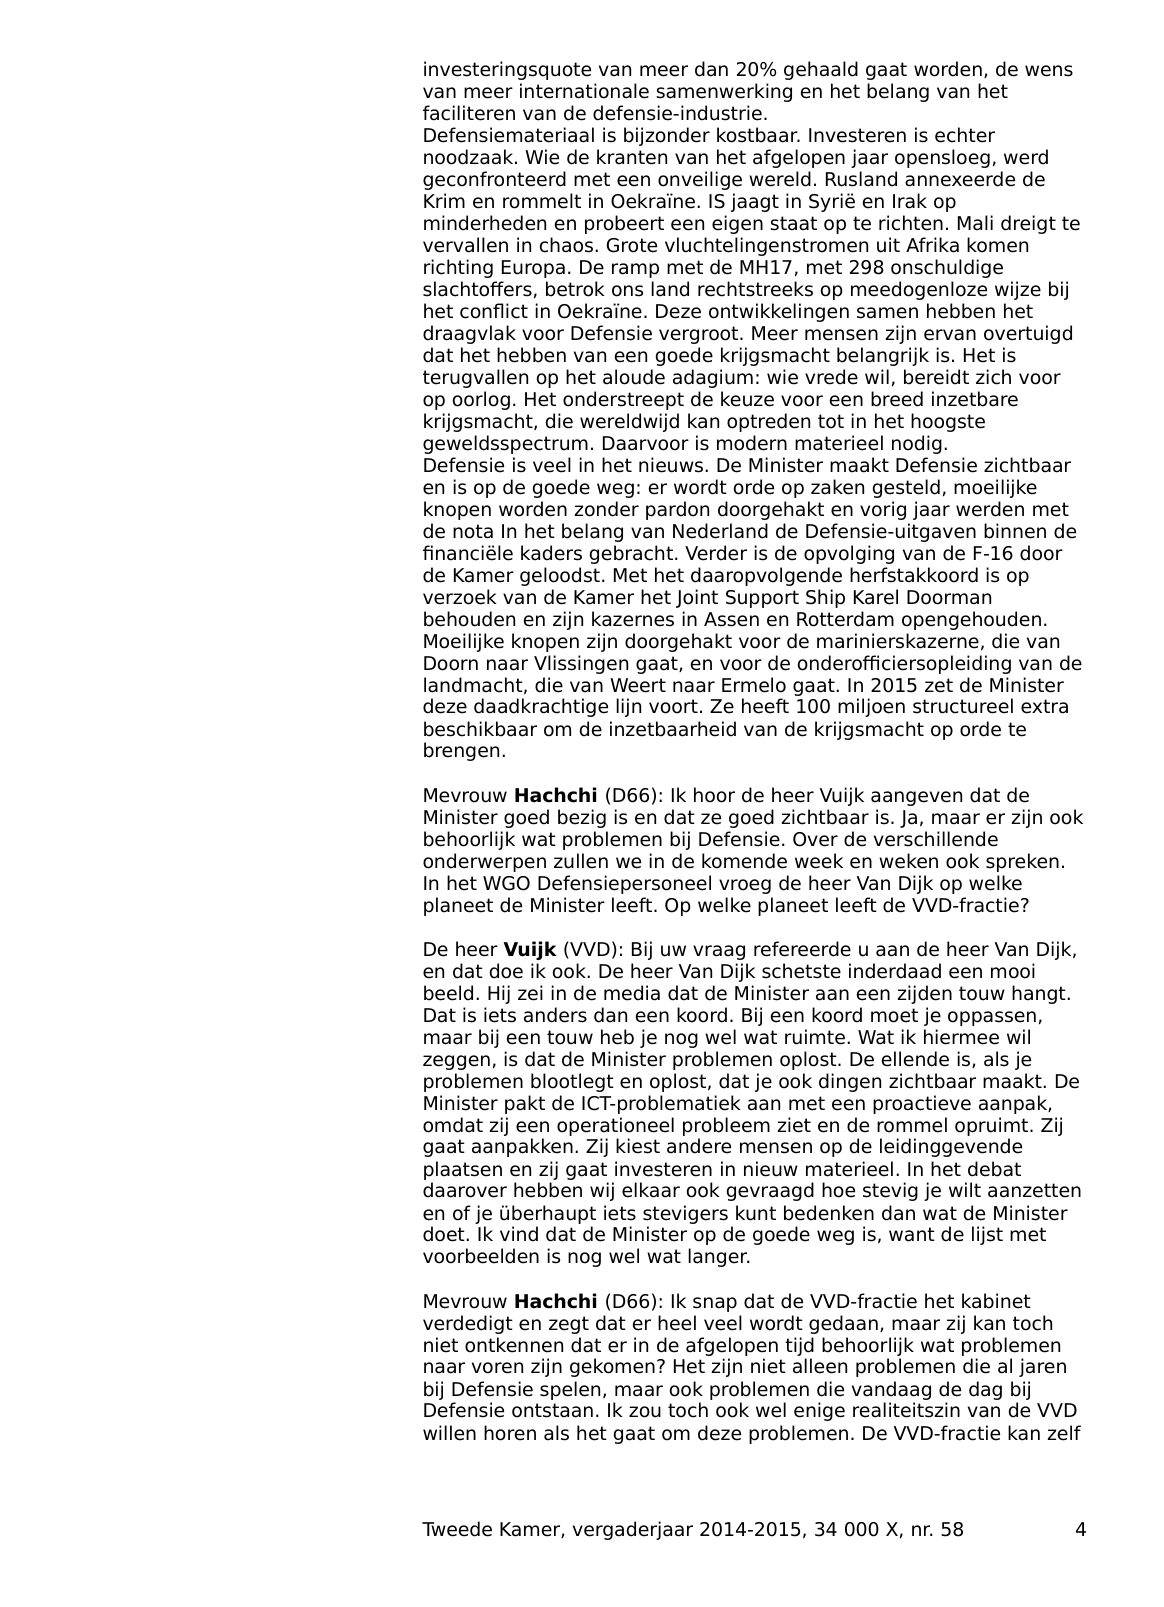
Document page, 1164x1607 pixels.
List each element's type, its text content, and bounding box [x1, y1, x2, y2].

text De heer Vuijk (VVD): Bij uw vraag refereerde u aan de heer Van Dijk, en dat doe ik ook. De heer Van Dijk schetste inderdaad een mooi beeld. Hij zei in de media dat de Minister aan een zijden touw hangt. Dat is iets anders dan een koord. Bij een koord moet je oppassen, maar bij een touw heb je nog wel wat ruimte. Wat ik hiermee wil zeggen, is dat de Minister problemen oplost. De ellende is, als je problemen blootlegt en oplost, dat je ook dingen zichtbaar maakt. De Minister pakt de ICT-problematiek aan met een proactieve aanpak, omdat zij een operationeel probleem ziet en de rommel opruimt. Zij gaat aanpakken. Zij kiest andere mensen op de leidinggevende plaatsen en zij gaat investeren in nieuw materieel. In het debat daarover hebben wij elkaar ook gevraagd hoe stevig je wilt aanzetten en of je überhaupt iets stevigers kunt bedenken dan wat de Minister doet. Ik vind dat de Minister op de goede weg is, want de lijst met voorbeelden is nog wel wat langer. [422, 939, 1087, 1268]
text Defensie is veel in het nieuws. De Minister maakt Defensie zichtbaar en is op de goede weg: er wordt orde op zaken gesteld, moeilijke knopen worden zonder pardon doorgehakt en vorig jaar werden met de nota In het belang van Nederland de Defensie-uitgaven binnen de financiële kaders gebracht. Verder is de opvolging van de F-16 door de Kamer geloodst. Met het daaropvolgende herfstakkoord is op verzoek van de Kamer het Joint Support Ship Karel Doorman behouden en zijn kazernes in Assen en Rotterdam opengehouden. Moeilijke knopen zijn doorgehakt voor de marinierskazerne, die van Doorn naar Vlissingen gaat, en voor de onderofficiersopleiding van de landmacht, die van Weert naar Ermelo gaat. In 2015 zet de Minister deze daadkrachtige lijn voort. Ze heeft 100 miljoen structureel extra beschikbaar om de inzetbaarheid van de krijgsmacht op orde te brengen. [422, 455, 1087, 762]
text Mevrouw Hachchi (D66): Ik hoor de heer Vuijk aangeven dat de Minister goed bezig is en dat ze goed zichtbaar is. Ja, maar er zijn ook behoorlijk wat problemen bij Defensie. Over de verschillende onderwerpen zullen we in de komende week en weken ook spreken. In het WGO Defensiepersoneel vroeg de heer Van Dijk op welke planeet de Minister leeft. Op welke planeet leeft de VVD-fractie? [422, 784, 1087, 916]
text investeringsquote van meer dan 20% gehaald gaat worden, de wens van meer internationale samenwerking en het belang van het faciliteren van de defensie-industrie. [422, 59, 1087, 125]
text Defensiemateriaal is bijzonder kostbaar. Investeren is echter noodzaak. Wie de kranten van het afgelopen jaar opensloeg, werd geconfronteerd met een onveilige wereld. Rusland annexeerde de Krim en rommelt in Oekraïne. IS jaagt in Syrië en Irak op minderheden en probeert een eigen staat op te richten. Mali dreigt te vervallen in chaos. Grote vluchtelingenstromen uit Afrika komen richting Europa. De ramp met de MH17, met 298 onschuldige slachtoffers, betrok ons land rechtstreeks op meedogenloze wijze bij het conflict in Oekraïne. Deze ontwikkelingen samen hebben het draagvlak voor Defensie vergroot. Meer mensen zijn ervan overtuigd dat het hebben van een goede krijgsmacht belangrijk is. Het is terugvallen op het aloude adagium: wie vrede wil, bereidt zich voor op oorlog. Het onderstreept de keuze voor een breed inzetbare krijgsmacht, die wereldwijd kan optreden tot in het hoogste geweldsspectrum. Daarvoor is modern materieel nodig. [422, 125, 1087, 455]
text Mevrouw Hachchi (D66): Ik snap dat de VVD-fractie het kabinet verdedigt en zegt dat er heel veel wordt gedaan, maar zij kan toch niet ontkennen dat er in de afgelopen tijd behoorlijk wat problemen naar voren zijn gekomen? Het zijn niet alleen problemen die al jaren bij Defensie spelen, maar ook problemen die vandaag de dag bij Defensie ontstaan. Ik zou toch ook wel enige realiteitszin van de VVD willen horen als het gaat om deze problemen. De VVD-fractie kan zelf [422, 1291, 1087, 1444]
